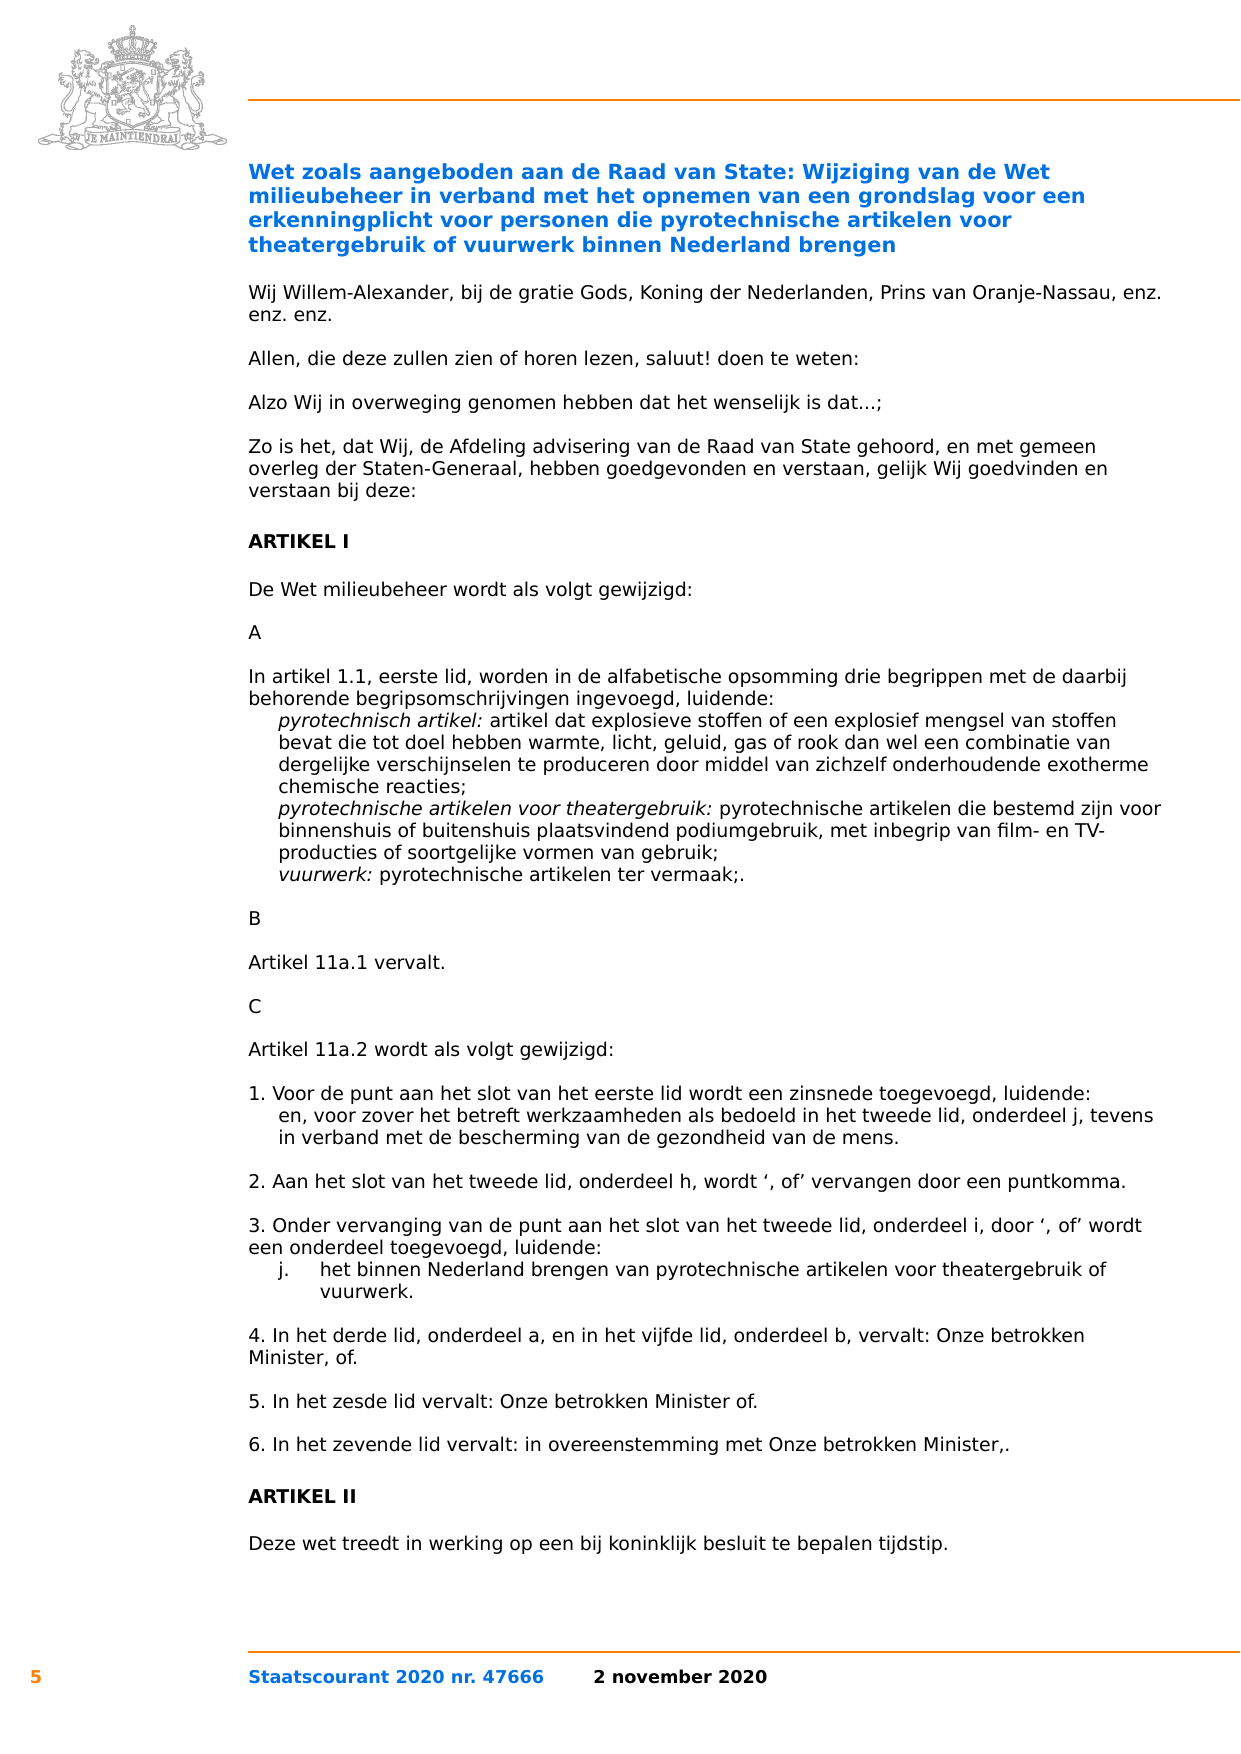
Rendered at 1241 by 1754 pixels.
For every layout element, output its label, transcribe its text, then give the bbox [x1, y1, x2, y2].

text Alzo Wij in overweging genomen hebben dat het wenselijk is dat...; [248, 392, 1163, 414]
subtitle Wet zoals aangeboden aan de Raad van State: Wijziging van de Wet milieubeheer in verband met het opnemen van een grondslag voor een erkenningplicht voor personen die pyrotechnische artikelen voor theatergebruik of vuurwerk binnen Nederland brengen [248, 160, 1163, 257]
text Artikel 11a.1 vervalt. [248, 952, 1163, 974]
text Wij Willem-Alexander, bij de gratie Gods, Koning der Nederlanden, Prins van Oranje-Nassau, enz. enz. enz. [248, 282, 1163, 326]
text Artikel 11a.2 wordt als volgt gewijzigd: [248, 1039, 1163, 1061]
text Allen, die deze zullen zien of horen lezen, saluut! doen te weten: [248, 348, 1163, 370]
text 6. In het zevende lid vervalt: in overeenstemming met Onze betrokken Minister,. [248, 1434, 1163, 1456]
text en, voor zover het betreft werkzaamheden als bedoeld in het tweede lid, onderdeel j, tevens in verband met de bescherming van de gezondheid van de mens. [278, 1105, 1163, 1149]
text vuurwerk: pyrotechnische artikelen ter vermaak;. [278, 864, 1163, 886]
text 1. Voor de punt aan het slot van het eerste lid wordt een zinsnede toegevoegd, luidende: [248, 1083, 1163, 1105]
text 3. Onder vervanging van de punt aan het slot van het tweede lid, onderdeel i, door ‘, of’ wordt een onderdeel toegevoegd, luidende: [248, 1215, 1163, 1259]
subtitle ARTIKEL I [248, 531, 1163, 553]
text pyrotechnisch artikel: artikel dat explosieve stoffen of een explosief mengsel van stoffen bevat die tot doel hebben warmte, licht, geluid, gas of rook dan wel een combinatie van dergelijke verschijnselen te produceren door middel van zichzelf onderhoudende exotherme chemische reacties; [278, 710, 1163, 798]
text pyrotechnische artikelen voor theatergebruik: pyrotechnische artikelen die bestemd zijn voor binnenshuis of buitenshuis plaatsvindend podiumgebruik, met inbegrip van film- en TV-producties of soortgelijke vormen van gebruik; [278, 798, 1163, 864]
text De Wet milieubeheer wordt als volgt gewijzigd: [248, 578, 1163, 600]
subtitle ARTIKEL II [248, 1486, 1163, 1508]
text Zo is het, dat Wij, de Afdeling advisering van de Raad van State gehoord, en met gemeen overleg der Staten-Generaal, hebben goedgevonden en verstaan, gelijk Wij goedvinden en verstaan bij deze: [248, 436, 1163, 501]
text 4. In het derde lid, onderdeel a, en in het vijfde lid, onderdeel b, vervalt: Onze betrokken Minister, of. [248, 1325, 1163, 1369]
text j. het binnen Nederland brengen van pyrotechnische artikelen voor theatergebruik of vuurwerk. [278, 1259, 1163, 1303]
text A [248, 622, 1163, 644]
text 5. In het zesde lid vervalt: Onze betrokken Minister of. [248, 1391, 1163, 1412]
text 2. Aan het slot van het tweede lid, onderdeel h, wordt ‘, of’ vervangen door een puntkomma. [248, 1171, 1163, 1193]
text B [248, 908, 1163, 930]
text In artikel 1.1, eerste lid, worden in de alfabetische opsomming drie begrippen met de daarbij behorende begripsomschrijvingen ingevoegd, luidende: [248, 666, 1163, 710]
picture [38, 25, 227, 150]
text C [248, 996, 1163, 1017]
text Deze wet treedt in werking op een bij koninklijk besluit te bepalen tijdstip. [248, 1533, 1163, 1555]
